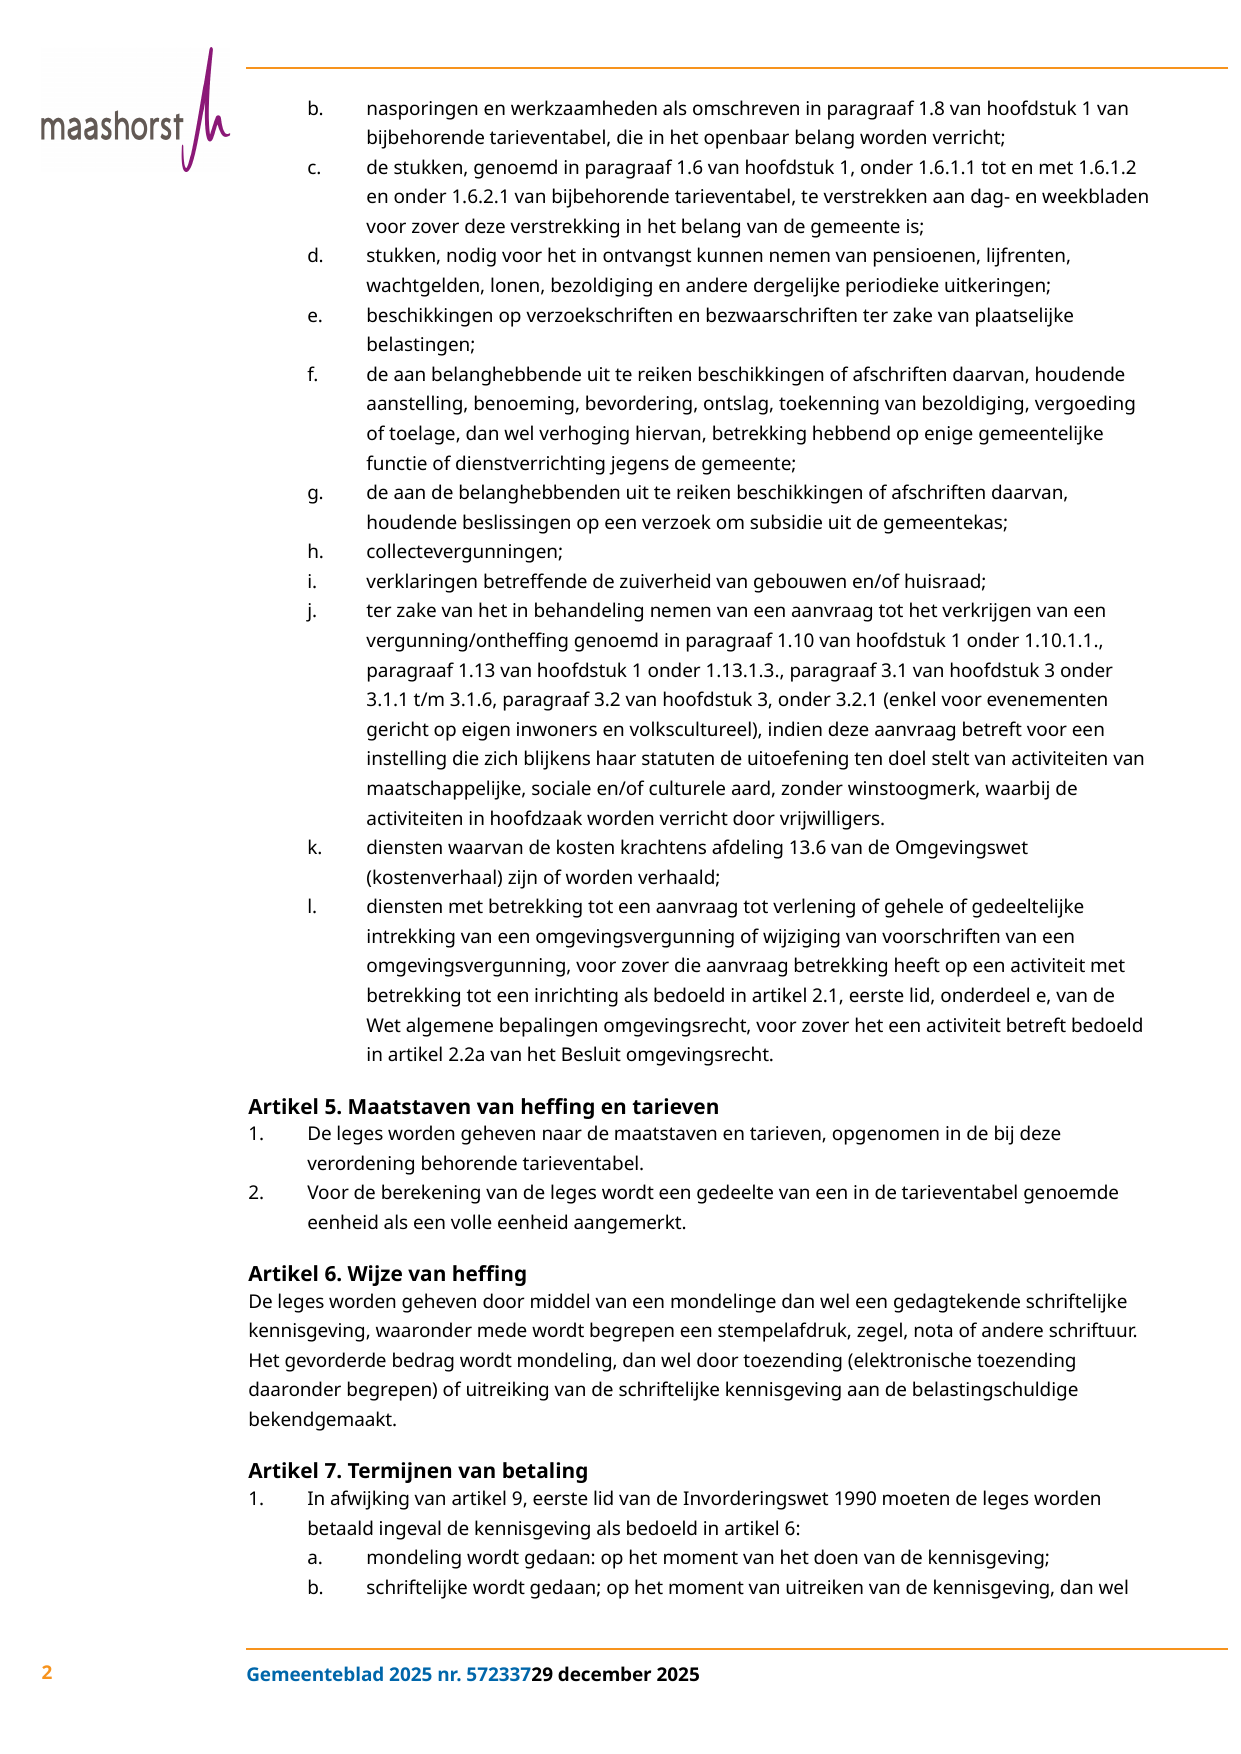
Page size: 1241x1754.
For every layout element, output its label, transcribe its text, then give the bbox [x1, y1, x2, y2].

list diensten waarvan de kosten krachtens afdeling 13.6 van de Omgevingswet (kostenverhaal) zijn of worden verhaald; [307, 834, 1152, 890]
list de aan de belanghebbenden uit te reiken beschikkingen of afschriften daarvan, houdende beslissingen op een verzoek om subsidie uit de gemeentekas; [307, 479, 1152, 535]
text Artikel 7. Termijnen van betaling [248, 1457, 1152, 1485]
list de stukken, genoemd in paragraaf 1.6 van hoofdstuk 1, onder 1.6.1.1 tot en met 1.6.1.2 en onder 1.6.2.1 van bijbehorende tarieventabel, te verstrekken aan dag- en weekbladen voor zover deze verstrekking in het belang van de gemeente is; [307, 154, 1152, 239]
picture [41, 47, 231, 172]
list De leges worden geheven naar de maatstaven en tarieven, opgenomen in de bij deze verordening behorende tarieventabel. [248, 1120, 1152, 1176]
text De leges worden geheven door middel van een mondelinge dan wel een gedagtekende schriftelijke kennisgeving, waaronder mede wordt begrepen een stempelafdruk, zegel, nota of andere schriftuur. Het gevorderde bedrag wordt mondeling, dan wel door toezending (elektronische toezending daaronder begrepen) of uitreiking van de schriftelijke kennisgeving aan de belastingschuldige bekendgemaakt. [248, 1288, 1152, 1432]
text Artikel 6. Wijze van heffing [248, 1259, 1152, 1288]
list stukken, nodig voor het in ontvangst kunnen nemen van pensioenen, lijfrenten, wachtgelden, lonen, bezoldiging en andere dergelijke periodieke uitkeringen; [307, 243, 1152, 298]
list diensten met betrekking tot een aanvraag tot verlening of gehele of gedeeltelijke intrekking van een omgevingsvergunning of wijziging van voorschriften van een omgevingsvergunning, voor zover die aanvraag betrekking heeft op een activiteit met betrekking tot een inrichting als bedoeld in artikel 2.1, eerste lid, onderdeel e, van de Wet algemene bepalingen omgevingsrecht, voor zover het een activiteit betreft bedoeld in artikel 2.2a van het Besluit omgevingsrecht. [307, 893, 1152, 1067]
list de aan belanghebbende uit te reiken beschikkingen of afschriften daarvan, houdende aanstelling, benoeming, bevordering, ontslag, toekenning van bezoldiging, vergoeding of toelage, dan wel verhoging hiervan, betrekking hebbend op enige gemeentelijke functie of dienstverrichting jegens de gemeente; [307, 361, 1152, 476]
list collectevergunningen; [307, 538, 1152, 564]
list beschikkingen op verzoekschriften en bezwaarschriften ter zake van plaatselijke belastingen; [307, 302, 1152, 357]
list schriftelijke wordt gedaan; op het moment van uitreiken van de kennisgeving, dan wel [307, 1574, 1152, 1599]
list verklaringen betreffende de zuiverheid van gebouwen en/of huisraad; [307, 568, 1152, 594]
list nasporingen en werkzaamheden als omschreven in paragraaf 1.8 van hoofdstuk 1 van bijbehorende tarieventabel, die in het openbaar belang worden verricht; [307, 95, 1152, 150]
list mondeling wordt gedaan: op het moment van het doen van de kennisgeving; [307, 1544, 1152, 1570]
text Artikel 5. Maatstaven van heffing en tarieven [248, 1092, 1152, 1120]
list Voor de berekening van de leges wordt een gedeelte van een in de tarieventabel genoemde eenheid als een volle eenheid aangemerkt. [248, 1179, 1152, 1235]
list In afwijking van artikel 9, eerste lid van de Invorderingswet 1990 moeten de leges worden betaald ingeval de kennisgeving als bedoeld in artikel 6: [248, 1485, 1152, 1540]
list ter zake van het in behandeling nemen van een aanvraag tot het verkrijgen van een vergunning/ontheffing genoemd in paragraaf 1.10 van hoofdstuk 1 onder 1.10.1.1., paragraaf 1.13 van hoofdstuk 1 onder 1.13.1.3., paragraaf 3.1 van hoofdstuk 3 onder 3.1.1 t/m 3.1.6, paragraaf 3.2 van hoofdstuk 3, onder 3.2.1 (enkel voor evenementen gericht op eigen inwoners en volkscultureel), indien deze aanvraag betreft voor een instelling die zich blijkens haar statuten de uitoefening ten doel stelt van activiteiten van maatschappelijke, sociale en/of culturele aard, zonder winstoogmerk, waarbij de activiteiten in hoofdzaak worden verricht door vrijwilligers. [307, 598, 1152, 831]
